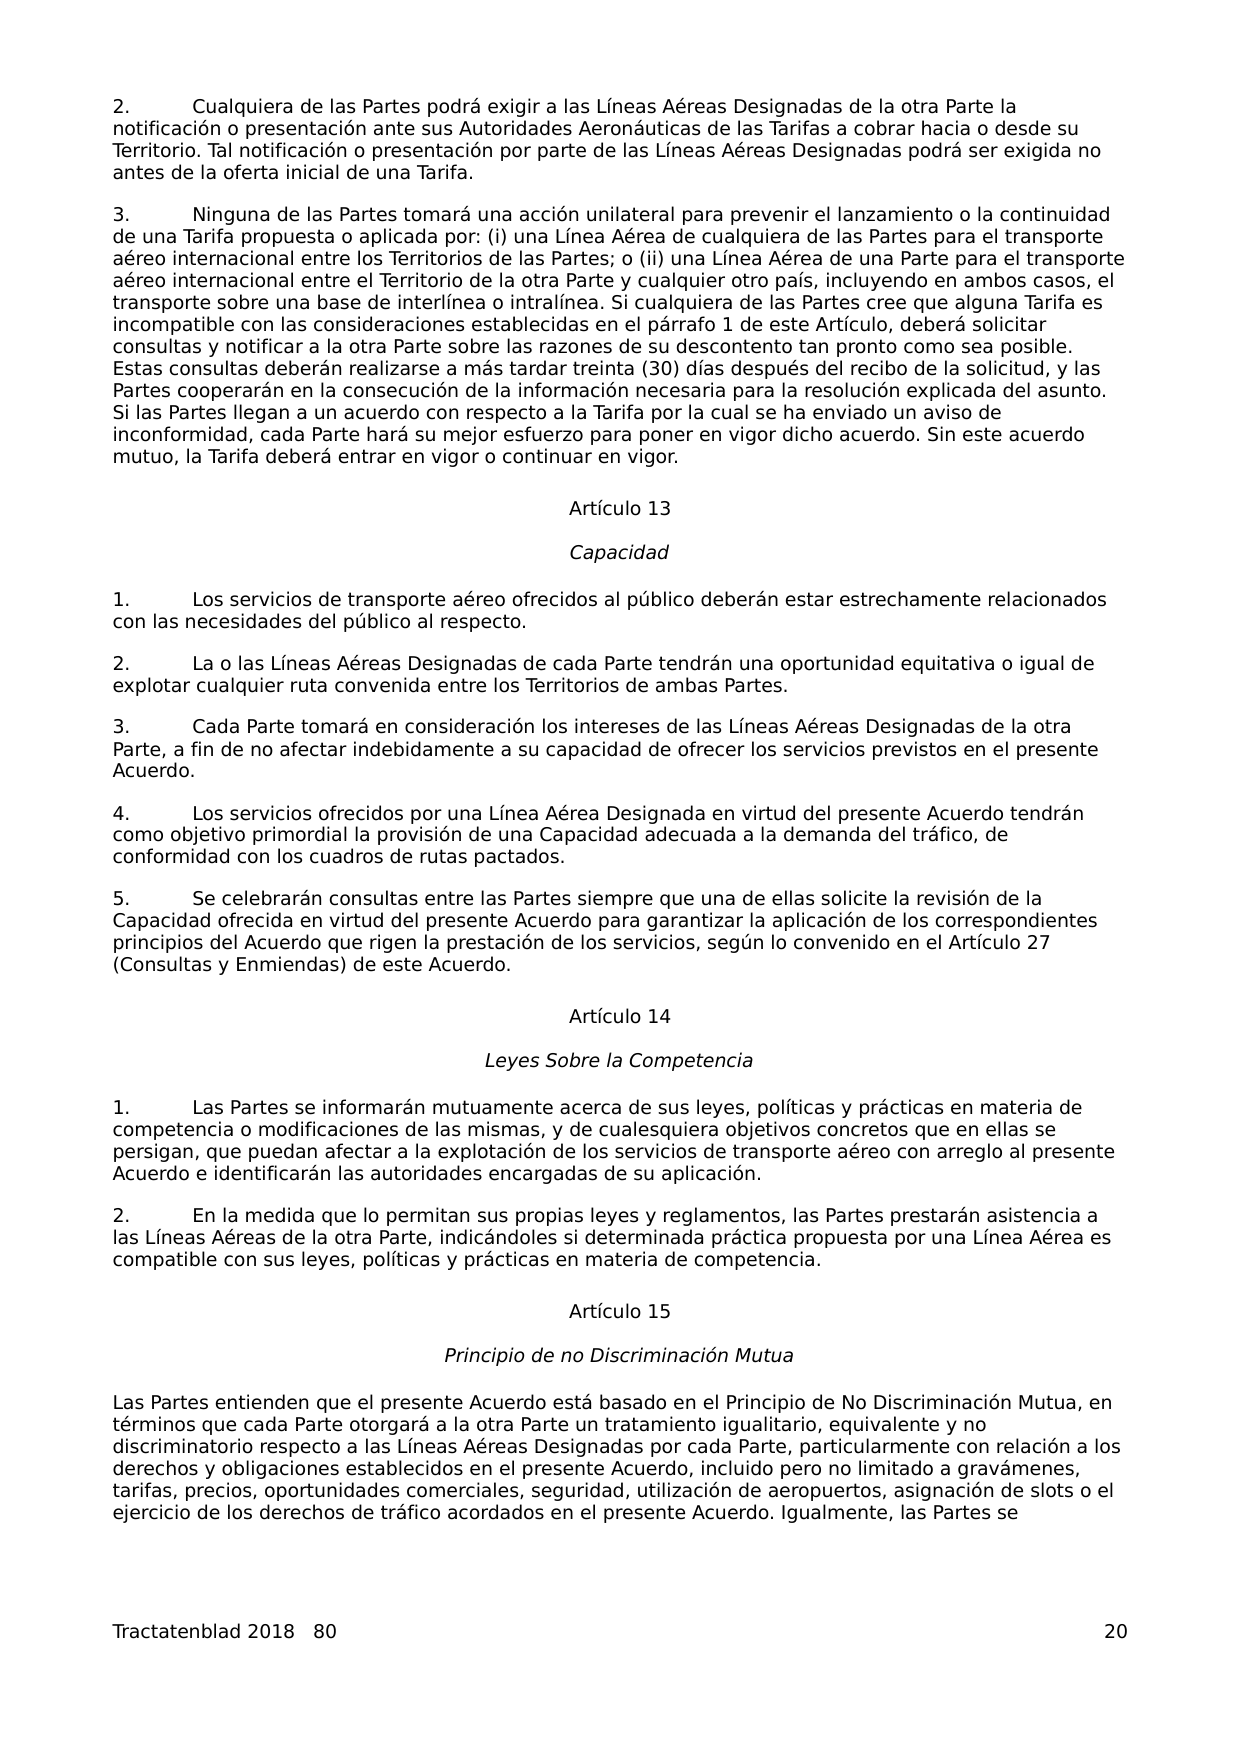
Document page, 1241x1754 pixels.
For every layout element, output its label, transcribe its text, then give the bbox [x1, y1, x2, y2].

text 2. Cualquiera de las Partes podrá exigir a las Líneas Aéreas Designadas de la otra Parte la notificación o presentación ante sus Autoridades Aeronáuticas de las Tarifas a cobrar hacia o desde su Territorio. Tal notificación o presentación por parte de las Líneas Aéreas Designadas podrá ser exigida no antes de la oferta inicial de una Tarifa. [112, 96, 1128, 184]
subtitle Artículo 14 Leyes Sobre la Competencia [112, 1006, 1128, 1072]
text Las Partes entienden que el presente Acuerdo está basado en el Principio de No Discriminación Mutua, en términos que cada Parte otorgará a la otra Parte un tratamiento igualitario, equivalente y no discriminatorio respecto a las Líneas Aéreas Designadas por cada Parte, particularmente con relación a los derechos y obligaciones establecidos en el presente Acuerdo, incluido pero no limitado a gravámenes, tarifas, precios, oportunidades comerciales, seguridad, utilización de aeropuertos, asignación de slots o el ejercicio de los derechos de tráfico acordados en el presente Acuerdo. Igualmente, las Partes se [112, 1392, 1128, 1524]
text 3. Ninguna de las Partes tomará una acción unilateral para prevenir el lanzamiento o la continuidad de una Tarifa propuesta o aplicada por: (i) una Línea Aérea de cualquiera de las Partes para el transporte aéreo internacional entre los Territorios de las Partes; o (ii) una Línea Aérea de una Parte para el transporte aéreo internacional entre el Territorio de la otra Parte y cualquier otro país, incluyendo en ambos casos, el transporte sobre una base de interlínea o intralínea. Si cualquiera de las Partes cree que alguna Tarifa es incompatible con las consideraciones establecidas en el párrafo 1 de este Artículo, deberá solicitar consultas y notificar a la otra Parte sobre las razones de su descontento tan pronto como sea posible. Estas consultas deberán realizarse a más tardar treinta (30) días después del recibo de la solicitud, y las Partes cooperarán en la consecución de la información necesaria para la resolución explicada del asunto. Si las Partes llegan a un acuerdo con respecto a la Tarifa por la cual se ha enviado un aviso de inconformidad, cada Parte hará su mejor esfuerzo para poner en vigor dicho acuerdo. Sin este acuerdo mutuo, la Tarifa deberá entrar en vigor o continuar en vigor. [112, 204, 1128, 468]
subtitle Artículo 13 Capacidad [112, 498, 1128, 563]
text 3. Cada Parte tomará en consideración los intereses de las Líneas Aéreas Designadas de la otra Parte, a fin de no afectar indebidamente a su capacidad de ofrecer los servicios previstos en el presente Acuerdo. [112, 716, 1128, 782]
subtitle Artículo 15 Principio de no Discriminación Mutua [112, 1301, 1128, 1367]
text 1. Los servicios de transporte aéreo ofrecidos al público deberán estar estrechamente relacionados con las necesidades del público al respecto. [112, 588, 1128, 632]
text 4. Los servicios ofrecidos por una Línea Aérea Designada en virtud del presente Acuerdo tendrán como objetivo primordial la provisión de una Capacidad adecuada a la demanda del tráfico, de conformidad con los cuadros de rutas pactados. [112, 802, 1128, 868]
text 1. Las Partes se informarán mutuamente acerca de sus leyes, políticas y prácticas en materia de competencia o modificaciones de las mismas, y de cualesquiera objetivos concretos que en ellas se persigan, que puedan afectar a la explotación de los servicios de transporte aéreo con arreglo al presente Acuerdo e identificarán las autoridades encargadas de su aplicación. [112, 1097, 1128, 1185]
text 5. Se celebrarán consultas entre las Partes siempre que una de ellas solicite la revisión de la Capacidad ofrecida en virtud del presente Acuerdo para garantizar la aplicación de los correspondientes principios del Acuerdo que rigen la prestación de los servicios, según lo convenido en el Artículo 27 (Consultas y Enmiendas) de este Acuerdo. [112, 888, 1128, 976]
text 2. En la medida que lo permitan sus propias leyes y reglamentos, las Partes prestarán asistencia a las Líneas Aéreas de la otra Parte, indicándoles si determinada práctica propuesta por una Línea Aérea es compatible con sus leyes, políticas y prácticas en materia de competencia. [112, 1205, 1128, 1271]
text 2. La o las Líneas Aéreas Designadas de cada Parte tendrán una oportunidad equitativa o igual de explotar cualquier ruta convenida entre los Territorios de ambas Partes. [112, 652, 1128, 696]
